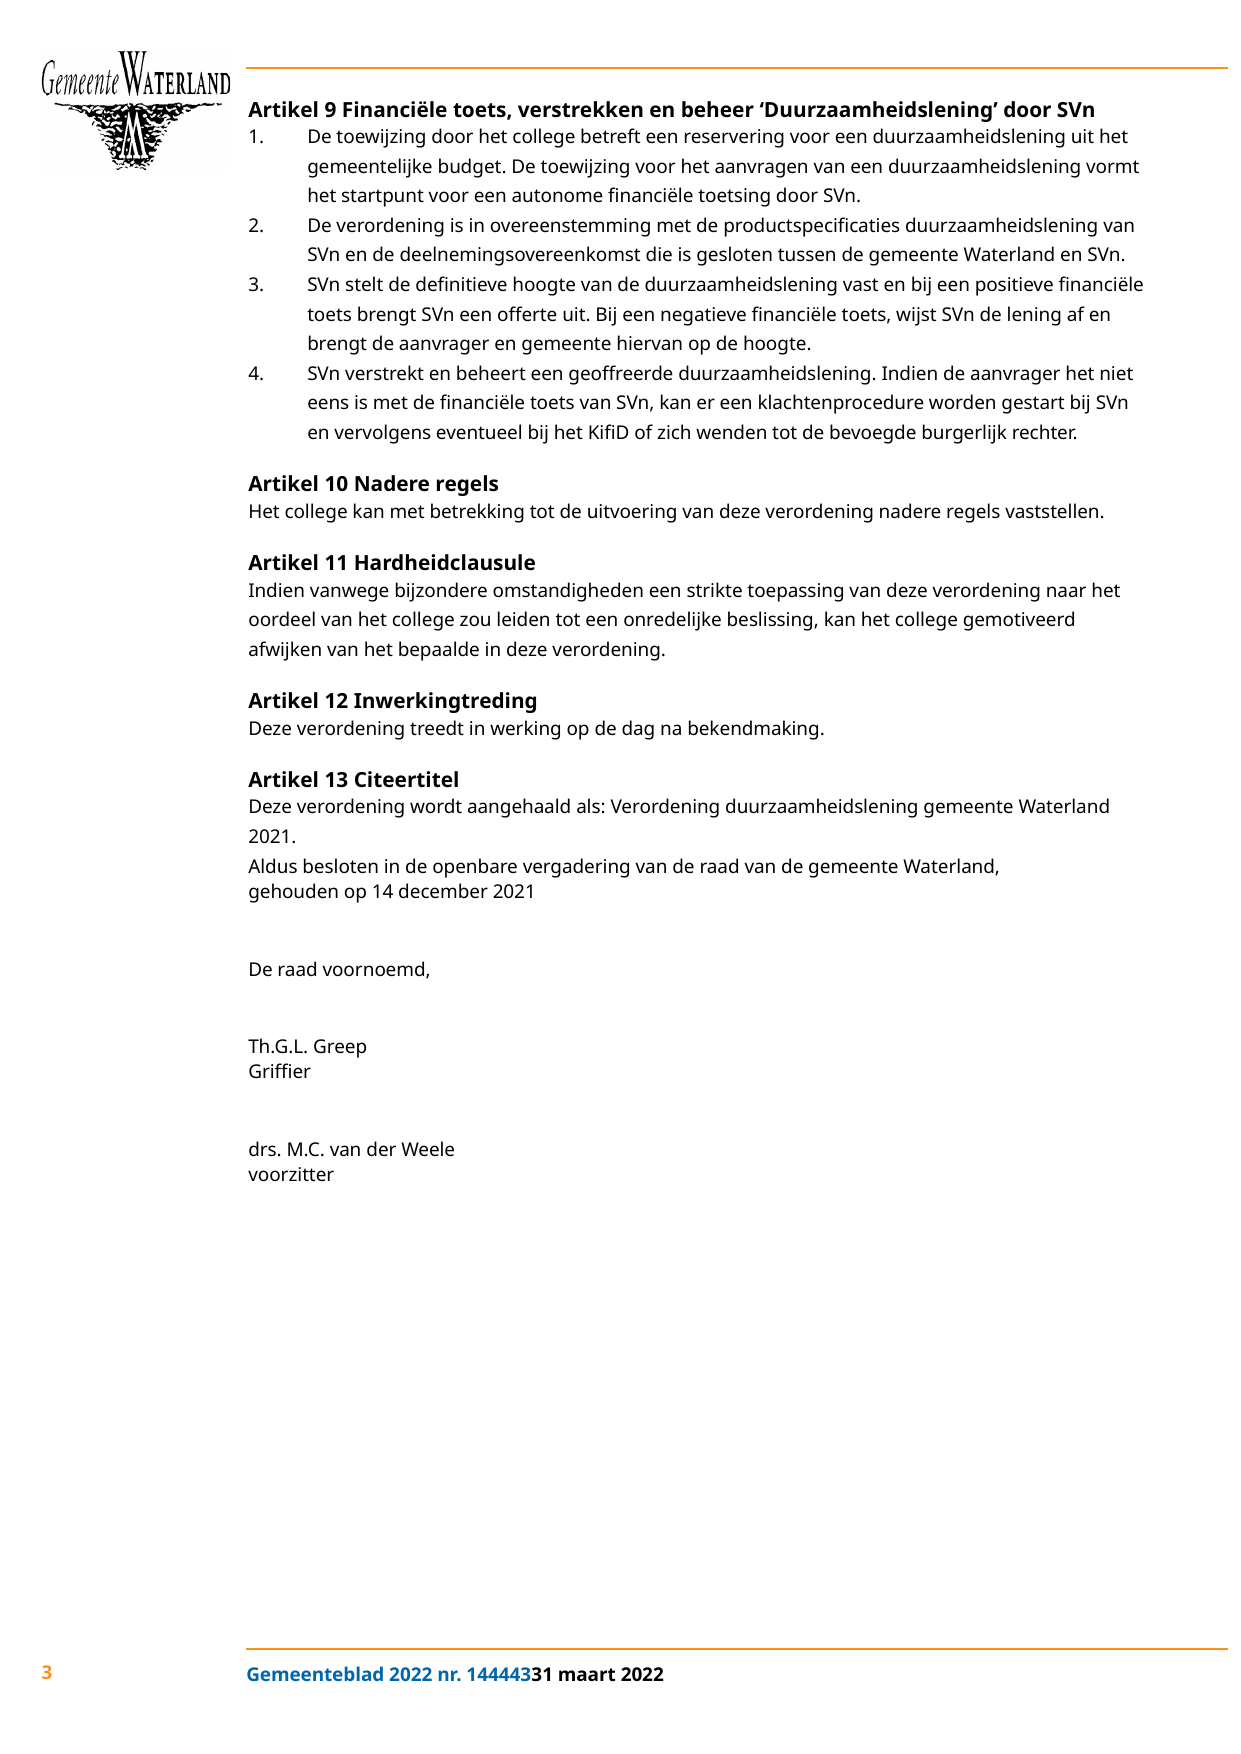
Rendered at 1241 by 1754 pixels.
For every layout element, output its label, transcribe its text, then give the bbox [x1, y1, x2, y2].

text Artikel 12 Inwerkingtreding [248, 686, 1152, 715]
text Artikel 9 Financiële toets, verstrekken en beheer ‘Duurzaamheidslening’ door SVn [248, 95, 1152, 123]
text Deze verordening wordt aangehaald als: Verordening duurzaamheidslening gemeente Waterland 2021. [248, 794, 1152, 849]
text voorzitter [248, 1162, 1152, 1187]
list De toewijzing door het college betreft een reservering voor een duurzaamheidslening uit het gemeentelijke budget. De toewijzing voor het aanvragen van een duurzaamheidslening vormt het startpunt voor een autonome financiële toetsing door SVn. [248, 123, 1152, 208]
list SVn verstrekt en beheert een geoffreerde duurzaamheidslening. Indien de aanvrager het niet eens is met de financiële toets van SVn, kan er een klachtenprocedure worden gestart bij SVn en vervolgens eventueel bij het KifiD of zich wenden tot de bevoegde burgerlijk rechter. [248, 360, 1152, 445]
list De verordening is in overeenstemming met de productspecificaties duurzaamheidslening van SVn en de deelnemingsovereenkomst die is gesloten tussen de gemeente Waterland en SVn. [248, 212, 1152, 267]
text drs. M.C. van der Weele [248, 1136, 1152, 1162]
text gehouden op 14 december 2021 [248, 878, 1152, 904]
text Artikel 11 Hardheidclausule [248, 548, 1152, 577]
picture [41, 47, 231, 172]
text Artikel 10 Nadere regels [248, 469, 1152, 498]
text Griffier [248, 1059, 1152, 1084]
list SVn stelt de definitieve hoogte van de duurzaamheidslening vast en bij een positieve financiële toets brengt SVn een offerte uit. Bij een negatieve financiële toets, wijst SVn de lening af en brengt de aanvrager en gemeente hiervan op de hoogte. [248, 271, 1152, 356]
text De raad voornoemd, [248, 956, 1152, 981]
text Het college kan met betrekking tot de uitvoering van deze verordening nadere regels vaststellen. [248, 498, 1152, 524]
text Deze verordening treedt in werking op de dag na bekendmaking. [248, 715, 1152, 741]
text Th.G.L. Greep [248, 1033, 1152, 1059]
text Indien vanwege bijzondere omstandigheden een strikte toepassing van deze verordening naar het oordeel van het college zou leiden tot een onredelijke beslissing, kan het college gemotiveerd afwijken van het bepaalde in deze verordening. [248, 577, 1152, 662]
text Artikel 13 Citeertitel [248, 765, 1152, 794]
text Aldus besloten in de openbare vergadering van de raad van de gemeente Waterland, [248, 853, 1152, 878]
